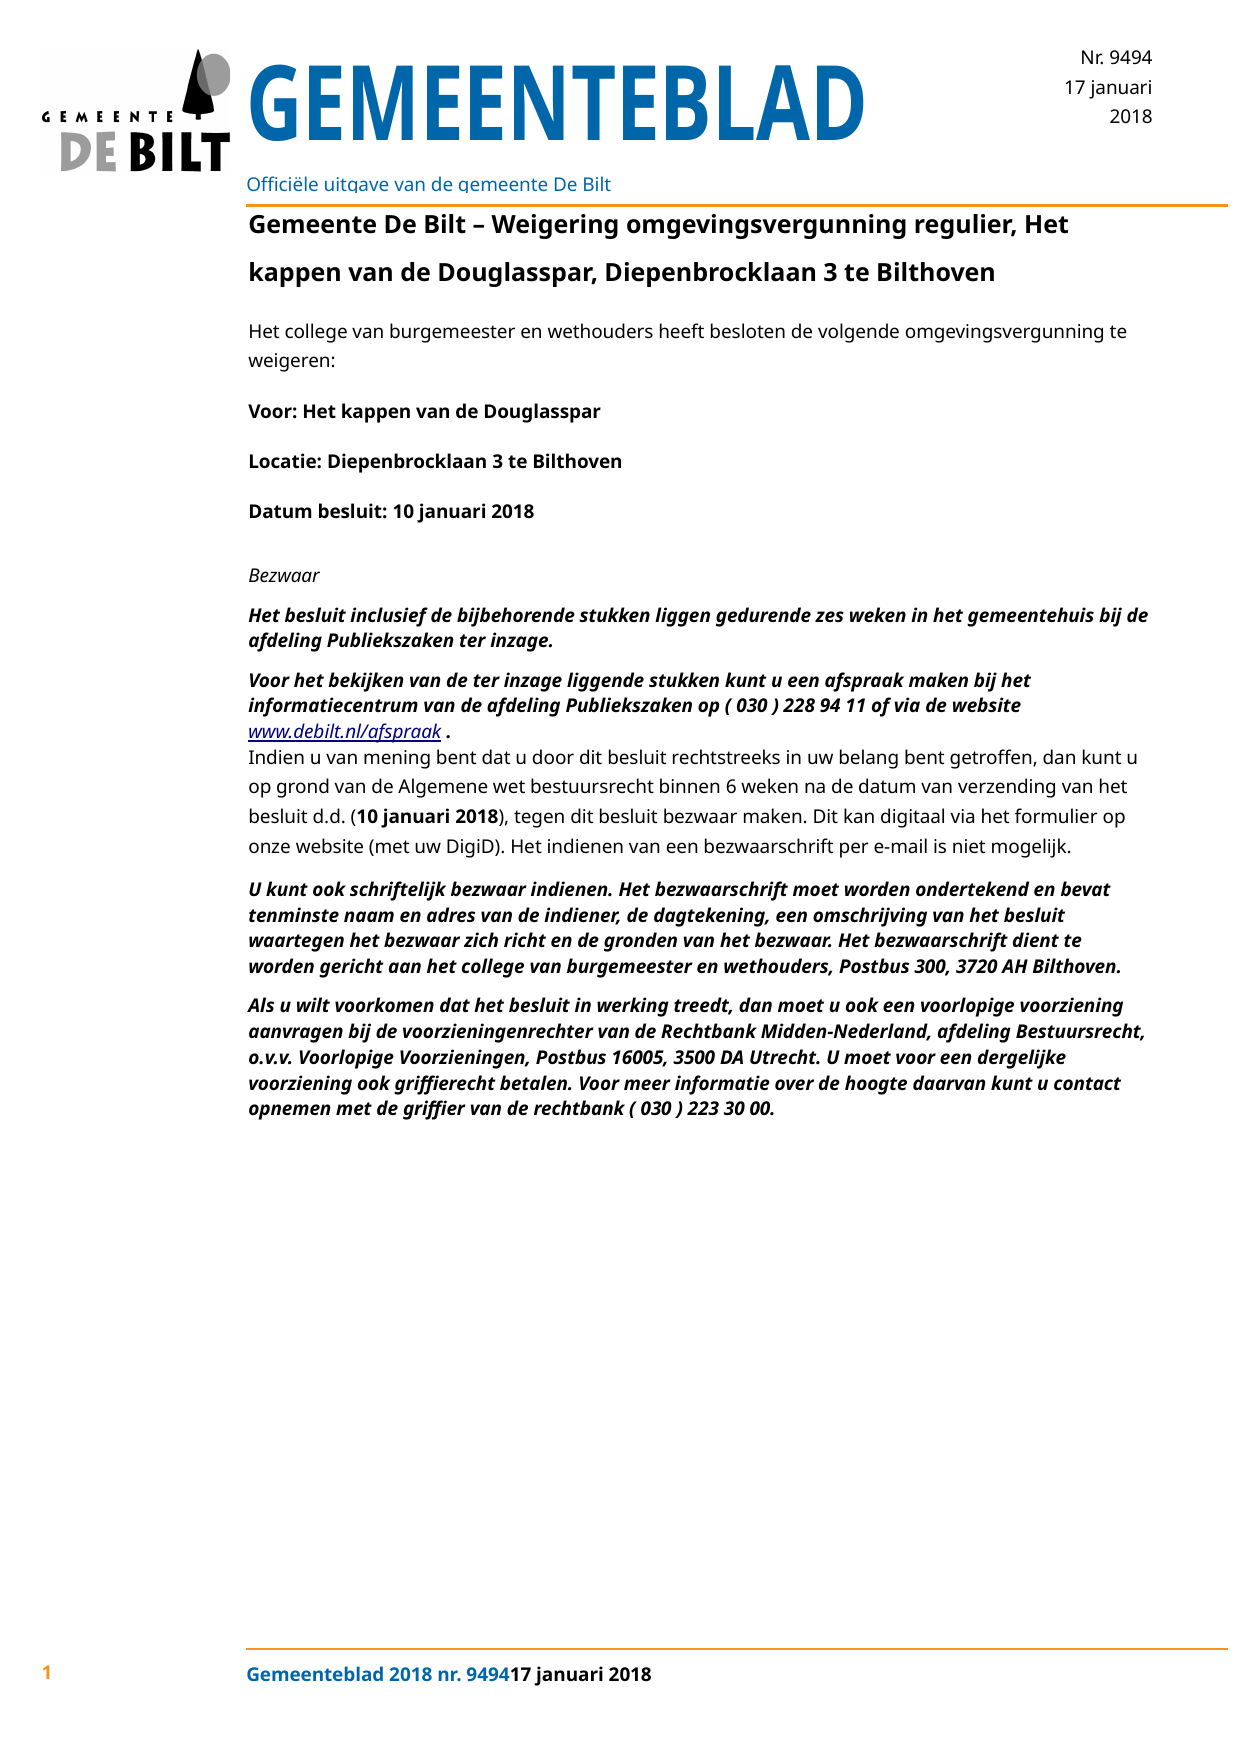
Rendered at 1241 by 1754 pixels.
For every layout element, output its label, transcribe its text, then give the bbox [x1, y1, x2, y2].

text Indien u van mening bent dat u door dit besluit rechtstreeks in uw belang bent getroffen, dan kunt u op grond van de Algemene wet bestuursrecht binnen 6 weken na de datum van verzending van het besluit d.d. (10 januari 2018), tegen dit besluit bezwaar maken. Dit kan digitaal via het formulier op onze website (met uw DigiD). Het indienen van een bezwaarschrift per e-mail is niet mogelijk. [248, 744, 1152, 859]
text Het college van burgemeester en wethouders heeft besloten de volgende omgevingsvergunning te weigeren: [248, 318, 1152, 373]
picture [41, 47, 231, 172]
text Locatie: Diepenbrocklaan 3 te Bilthoven [248, 448, 1152, 474]
text Bezwaar [248, 563, 1152, 588]
text Voor het bekijken van de ter inzage liggende stukken kunt u een afspraak maken bij het informatiecentrum van de afdeling Publiekszaken op ( 030 ) 228 94 11 of via de website www.debilt.nl/afspraak . [248, 667, 1152, 744]
text Gemeente De Bilt – Weigering omgevingsvergunning regulier, Het kappen van de Douglasspar, Diepenbrocklaan 3 te Bilthoven [248, 207, 1152, 288]
text Datum besluit: 10 januari 2018 [248, 499, 1152, 524]
text Het besluit inclusief de bijbehorende stukken liggen gedurende zes weken in het gemeentehuis bij de afdeling Publiekszaken ter inzage. [248, 602, 1152, 653]
text Voor: Het kappen van de Douglasspar [248, 398, 1152, 424]
text U kunt ook schriftelijk bezwaar indienen. Het bezwaarschrift moet worden ondertekend en bevat tenminste naam en adres van de indiener, de dagtekening, een omschrijving van het besluit waartegen het bezwaar zich richt en de gronden van het bezwaar. Het bezwaarschrift dient te worden gericht aan het college van burgemeester en wethouders, Postbus 300, 3720 AH Bilthoven. [248, 876, 1152, 979]
text Als u wilt voorkomen dat het besluit in werking treedt, dan moet u ook een voorlopige voorziening aanvragen bij de voorzieningenrechter van de Rechtbank Midden-Nederland, afdeling Bestuursrecht, o.v.v. Voorlopige Voorzieningen, Postbus 16005, 3500 DA Utrecht. U moet voor een dergelijke voorziening ook griffierecht betalen. Voor meer informatie over de hoogte daarvan kunt u contact opnemen met de griffier van de rechtbank ( 030 ) 223 30 00. [248, 992, 1152, 1121]
